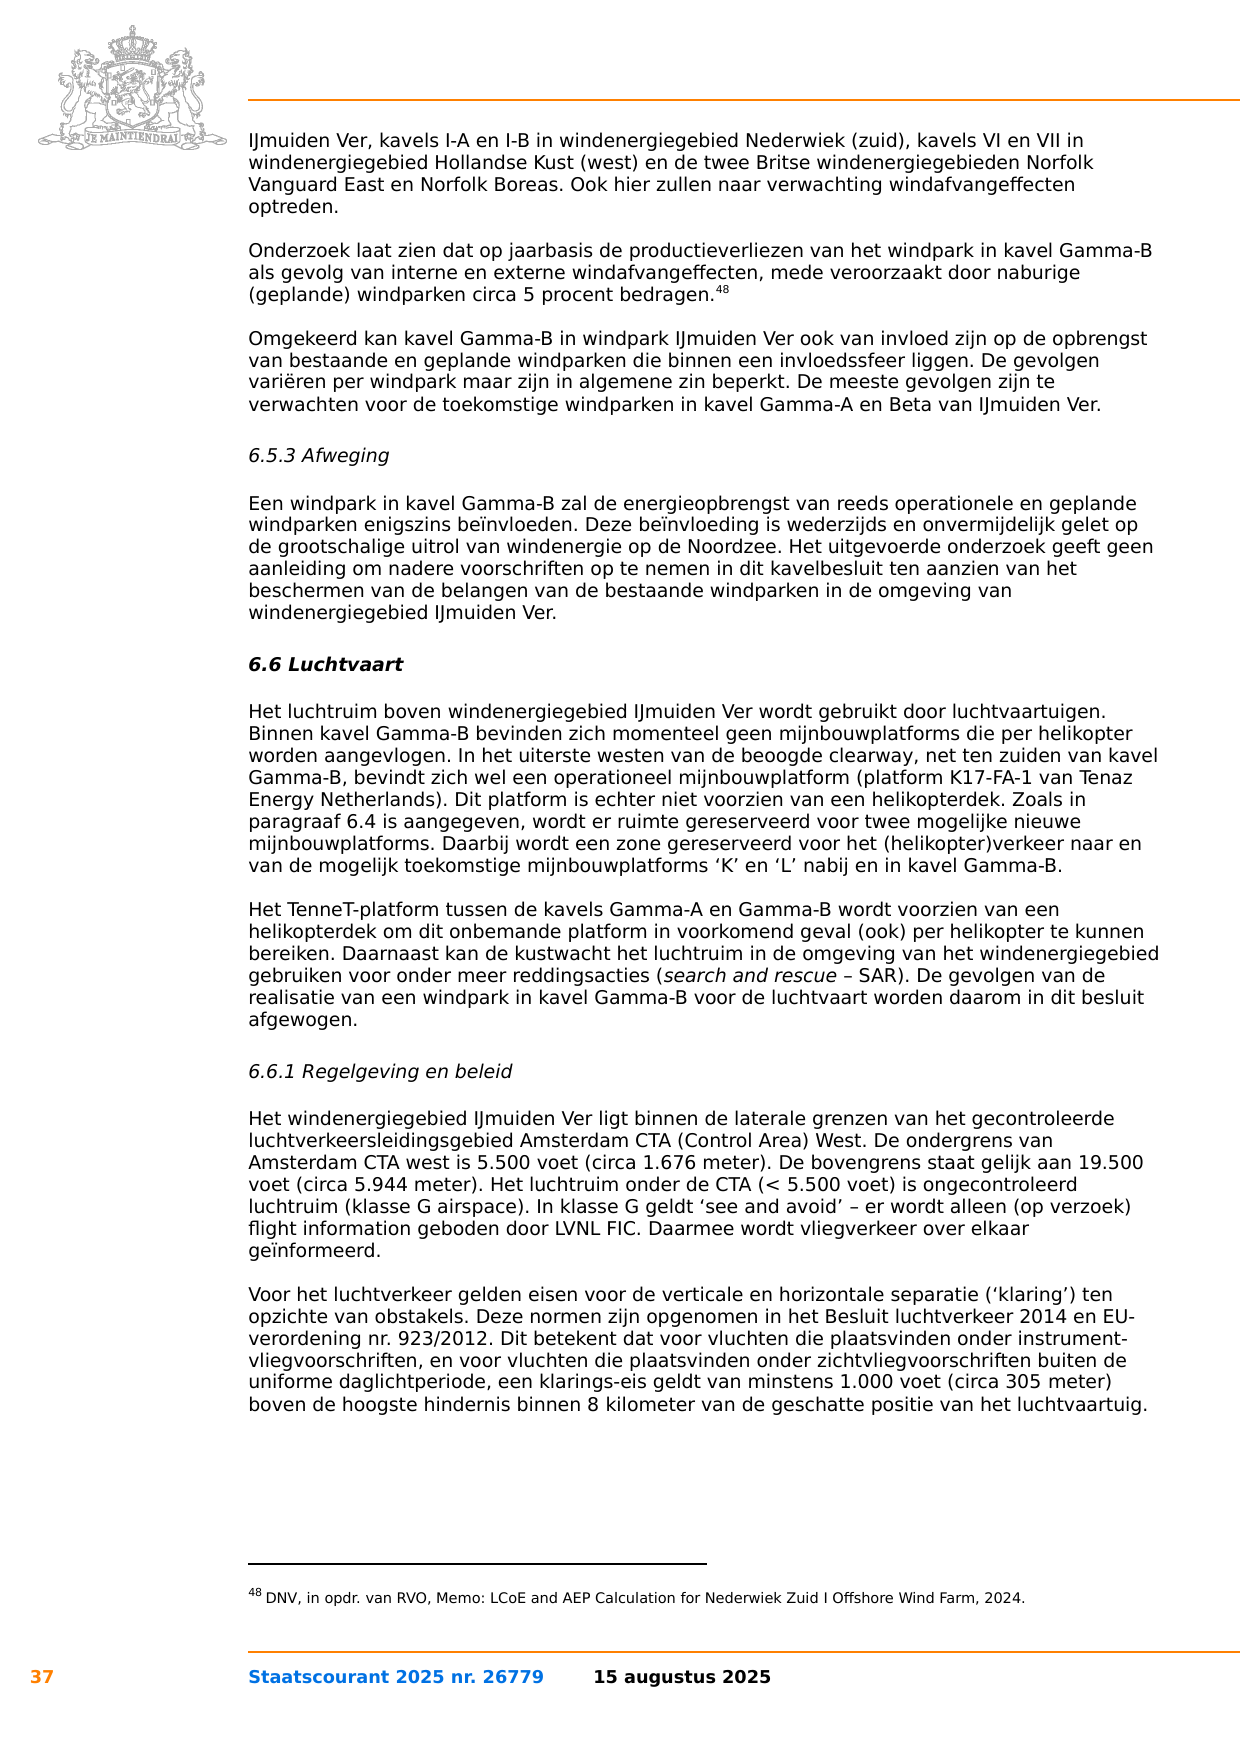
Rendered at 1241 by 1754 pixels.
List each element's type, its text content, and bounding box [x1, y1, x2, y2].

text Voor het luchtverkeer gelden eisen voor de verticale en horizontale separatie (‘klaring’) ten opzichte van obstakels. Deze normen zijn opgenomen in het Besluit luchtverkeer 2014 en EU-verordening nr. 923/2012. Dit betekent dat voor vluchten die plaatsvinden onder instrument-vliegvoorschriften, en voor vluchten die plaatsvinden onder zichtvliegvoorschriften buiten de uniforme daglichtperiode, een klarings-eis geldt van minstens 1.000 voet (circa 305 meter) boven de hoogste hindernis binnen 8 kilometer van de geschatte positie van het luchtvaartuig. [248, 1283, 1163, 1415]
text Het windenergiegebied IJmuiden Ver ligt binnen de laterale grenzen van het gecontroleerde luchtverkeersleidingsgebied Amsterdam CTA (Control Area) West. De ondergrens van Amsterdam CTA west is 5.500 voet (circa 1.676 meter). De bovengrens staat gelijk aan 19.500 voet (circa 5.944 meter). Het luchtruim onder de CTA (< 5.500 voet) is ongecontroleerd luchtruim (klasse G airspace). In klasse G geldt ‘see and avoid’ – er wordt alleen (op verzoek) flight information geboden door LVNL FIC. Daarmee wordt vliegverkeer over elkaar geïnformeerd. [248, 1108, 1163, 1262]
text IJmuiden Ver, kavels I-A en I-B in windenergiegebied Nederwiek (zuid), kavels VI en VII in windenergiegebied Hollandse Kust (west) en de twee Britse windenergiegebieden Norfolk Vanguard East en Norfolk Boreas. Ook hier zullen naar verwachting windafvangeffecten optreden. [248, 130, 1163, 218]
subtitle 6.6 Luchtvaart [248, 654, 1163, 676]
text Omgekeerd kan kavel Gamma-B in windpark IJmuiden Ver ook van invloed zijn op de opbrengst van bestaande en geplande windparken die binnen een invloedssfeer liggen. De gevolgen variëren per windpark maar zijn in algemene zin beperkt. De meeste gevolgen zijn te verwachten voor de toekomstige windparken in kavel Gamma-A en Beta van IJmuiden Ver. [248, 327, 1163, 415]
text DNV, in opdr. van RVO, Memo: LCoE and AEP Calculation for Nederwiek Zuid I Offshore Wind Farm, 2024. [248, 1586, 1163, 1608]
subtitle 6.5.3 Afweging [248, 445, 1163, 467]
subtitle 6.6.1 Regelgeving en beleid [248, 1061, 1163, 1083]
text Het luchtruim boven windenergiegebied IJmuiden Ver wordt gebruikt door luchtvaartuigen. Binnen kavel Gamma-B bevinden zich momenteel geen mijnbouwplatforms die per helikopter worden aangevlogen. In het uiterste westen van de beoogde clearway, net ten zuiden van kavel Gamma-B, bevindt zich wel een operationeel mijnbouwplatform (platform K17-FA-1 van Tenaz Energy Netherlands). Dit platform is echter niet voorzien van een helikopterdek. Zoals in paragraaf 6.4 is aangegeven, wordt er ruimte gereserveerd voor twee mogelijke nieuwe mijnbouwplatforms. Daarbij wordt een zone gereserveerd voor het (helikopter)verkeer naar en van de mogelijk toekomstige mijnbouwplatforms ‘K’ en ‘L’ nabij en in kavel Gamma-B. [248, 701, 1163, 877]
text Een windpark in kavel Gamma-B zal de energieopbrengst van reeds operationele en geplande windparken enigszins beïnvloeden. Deze beïnvloeding is wederzijds en onvermijdelijk gelet op de grootschalige uitrol van windenergie op de Noordzee. Het uitgevoerde onderzoek geeft geen aanleiding om nadere voorschriften op te nemen in dit kavelbesluit ten aanzien van het beschermen van de belangen van de bestaande windparken in de omgeving van windenergiegebied IJmuiden Ver. [248, 492, 1163, 624]
text Het TenneT-platform tussen de kavels Gamma-A en Gamma-B wordt voorzien van een helikopterdek om dit onbemande platform in voorkomend geval (ook) per helikopter te kunnen bereiken. Daarnaast kan de kustwacht het luchtruim in de omgeving van het windenergiegebied gebruiken voor onder meer reddingsacties (search and rescue – SAR). De gevolgen van de realisatie van een windpark in kavel Gamma-B voor de luchtvaart worden daarom in dit besluit afgewogen. [248, 899, 1163, 1031]
picture [38, 25, 227, 150]
text Onderzoek laat zien dat op jaarbasis de productieverliezen van het windpark in kavel Gamma-B als gevolg van interne en externe windafvangeffecten, mede veroorzaakt door naburige (geplande) windparken circa 5 procent bedragen. [248, 240, 1163, 306]
